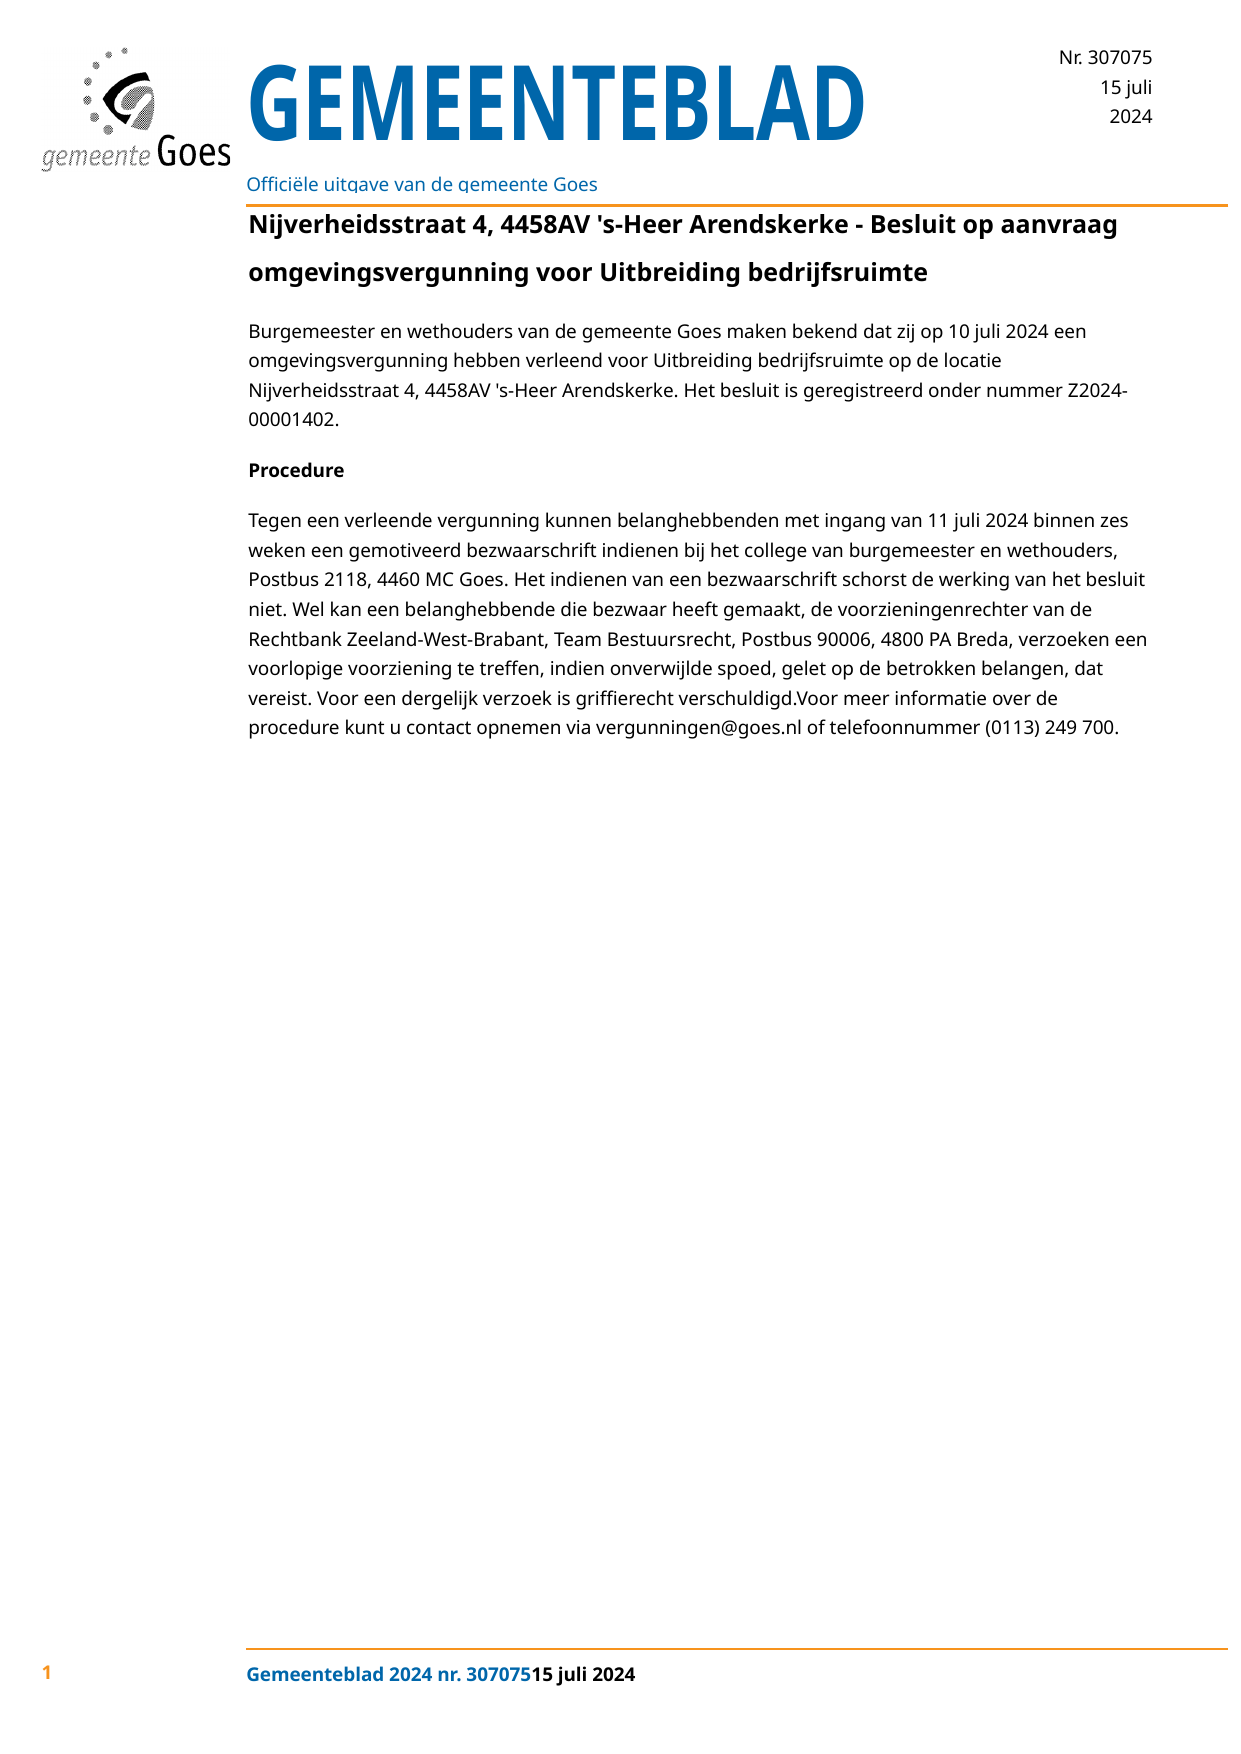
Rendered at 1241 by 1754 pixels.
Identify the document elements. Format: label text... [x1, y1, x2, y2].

text Nijverheidsstraat 4, 4458AV 's-Heer Arendskerke - Besluit op aanvraag omgevingsvergunning voor Uitbreiding bedrijfsruimte [248, 207, 1152, 288]
text Burgemeester en wethouders van de gemeente Goes maken bekend dat zij op 10 juli 2024 een omgevingsvergunning hebben verleend voor Uitbreiding bedrijfsruimte op de locatie Nijverheidsstraat 4, 4458AV 's-Heer Arendskerke. Het besluit is geregistreerd onder nummer Z2024-00001402. [248, 318, 1152, 432]
text Procedure [248, 457, 1152, 483]
text Tegen een verleende vergunning kunnen belanghebbenden met ingang van 11 juli 2024 binnen zes weken een gemotiveerd bezwaarschrift indienen bij het college van burgemeester en wethouders, Postbus 2118, 4460 MC Goes. Het indienen van een bezwaarschrift schorst de werking van het besluit niet. Wel kan een belanghebbende die bezwaar heeft gemaakt, de voorzieningenrechter van de Rechtbank Zeeland-West-Brabant, Team Bestuursrecht, Postbus 90006, 4800 PA Breda, verzoeken een voorlopige voorziening te treffen, indien onverwijlde spoed, gelet op de betrokken belangen, dat vereist. Voor een dergelijk verzoek is griffierecht verschuldigd.Voor meer informatie over de procedure kunt u contact opnemen via vergunningen@goes.nl of telefoonnummer (0113) 249 700. [248, 507, 1152, 740]
picture [41, 47, 231, 172]
